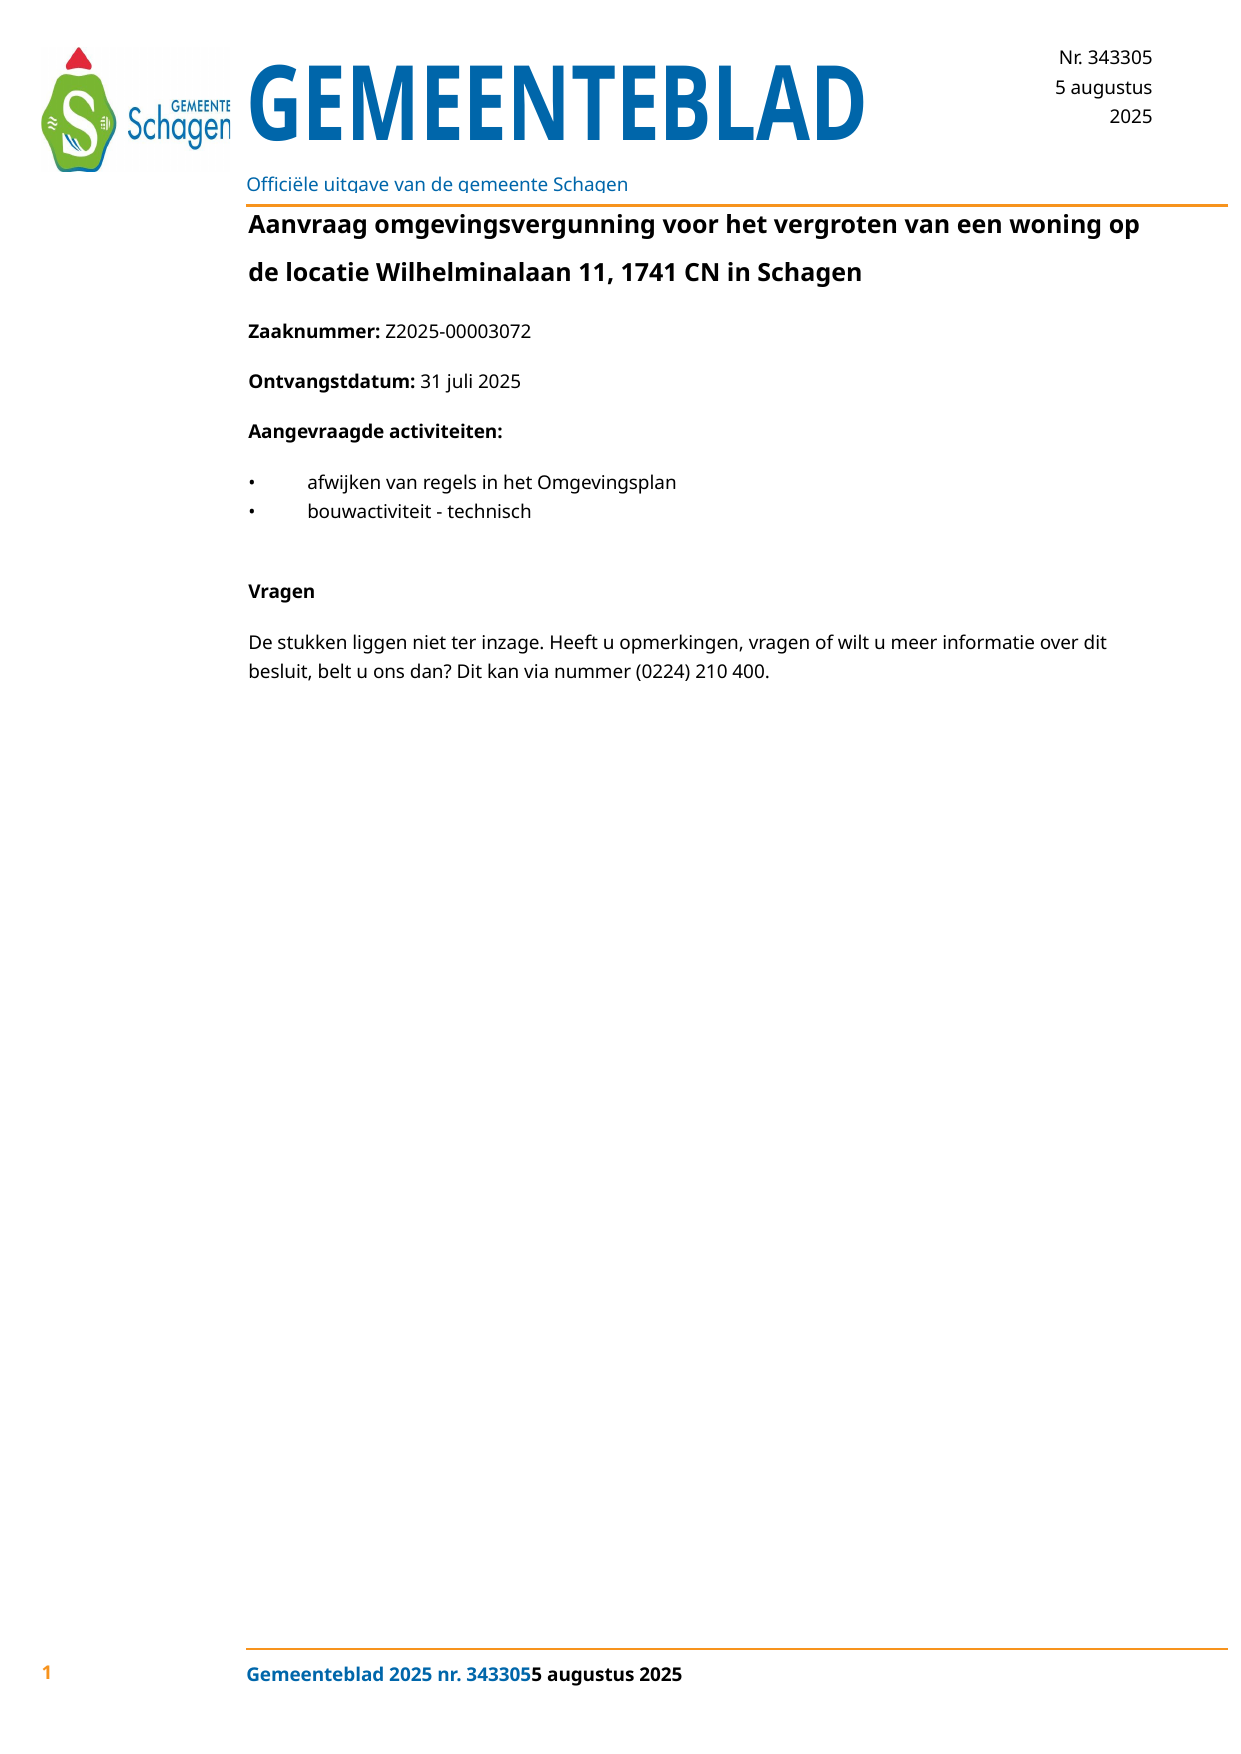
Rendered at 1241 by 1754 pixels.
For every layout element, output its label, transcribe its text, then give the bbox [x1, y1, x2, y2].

text Zaaknummer: Z2025-00003072 [248, 318, 1152, 344]
picture [41, 47, 231, 172]
list bouwactiviteit - technisch [248, 499, 1152, 524]
text De stukken liggen niet ter inzage. Heeft u opmerkingen, vragen of wilt u meer informatie over dit besluit, belt u ons dan? Dit kan via nummer (0224) 210 400. [248, 629, 1152, 684]
text Aangevraagde activiteiten: [248, 419, 1152, 444]
text Vragen [248, 579, 1152, 604]
text Ontvangstdatum: 31 juli 2025 [248, 368, 1152, 394]
text Aanvraag omgevingsvergunning voor het vergroten van een woning op de locatie Wilhelminalaan 11, 1741 CN in Schagen [248, 207, 1152, 288]
list afwijken van regels in het Omgevingsplan [248, 469, 1152, 495]
